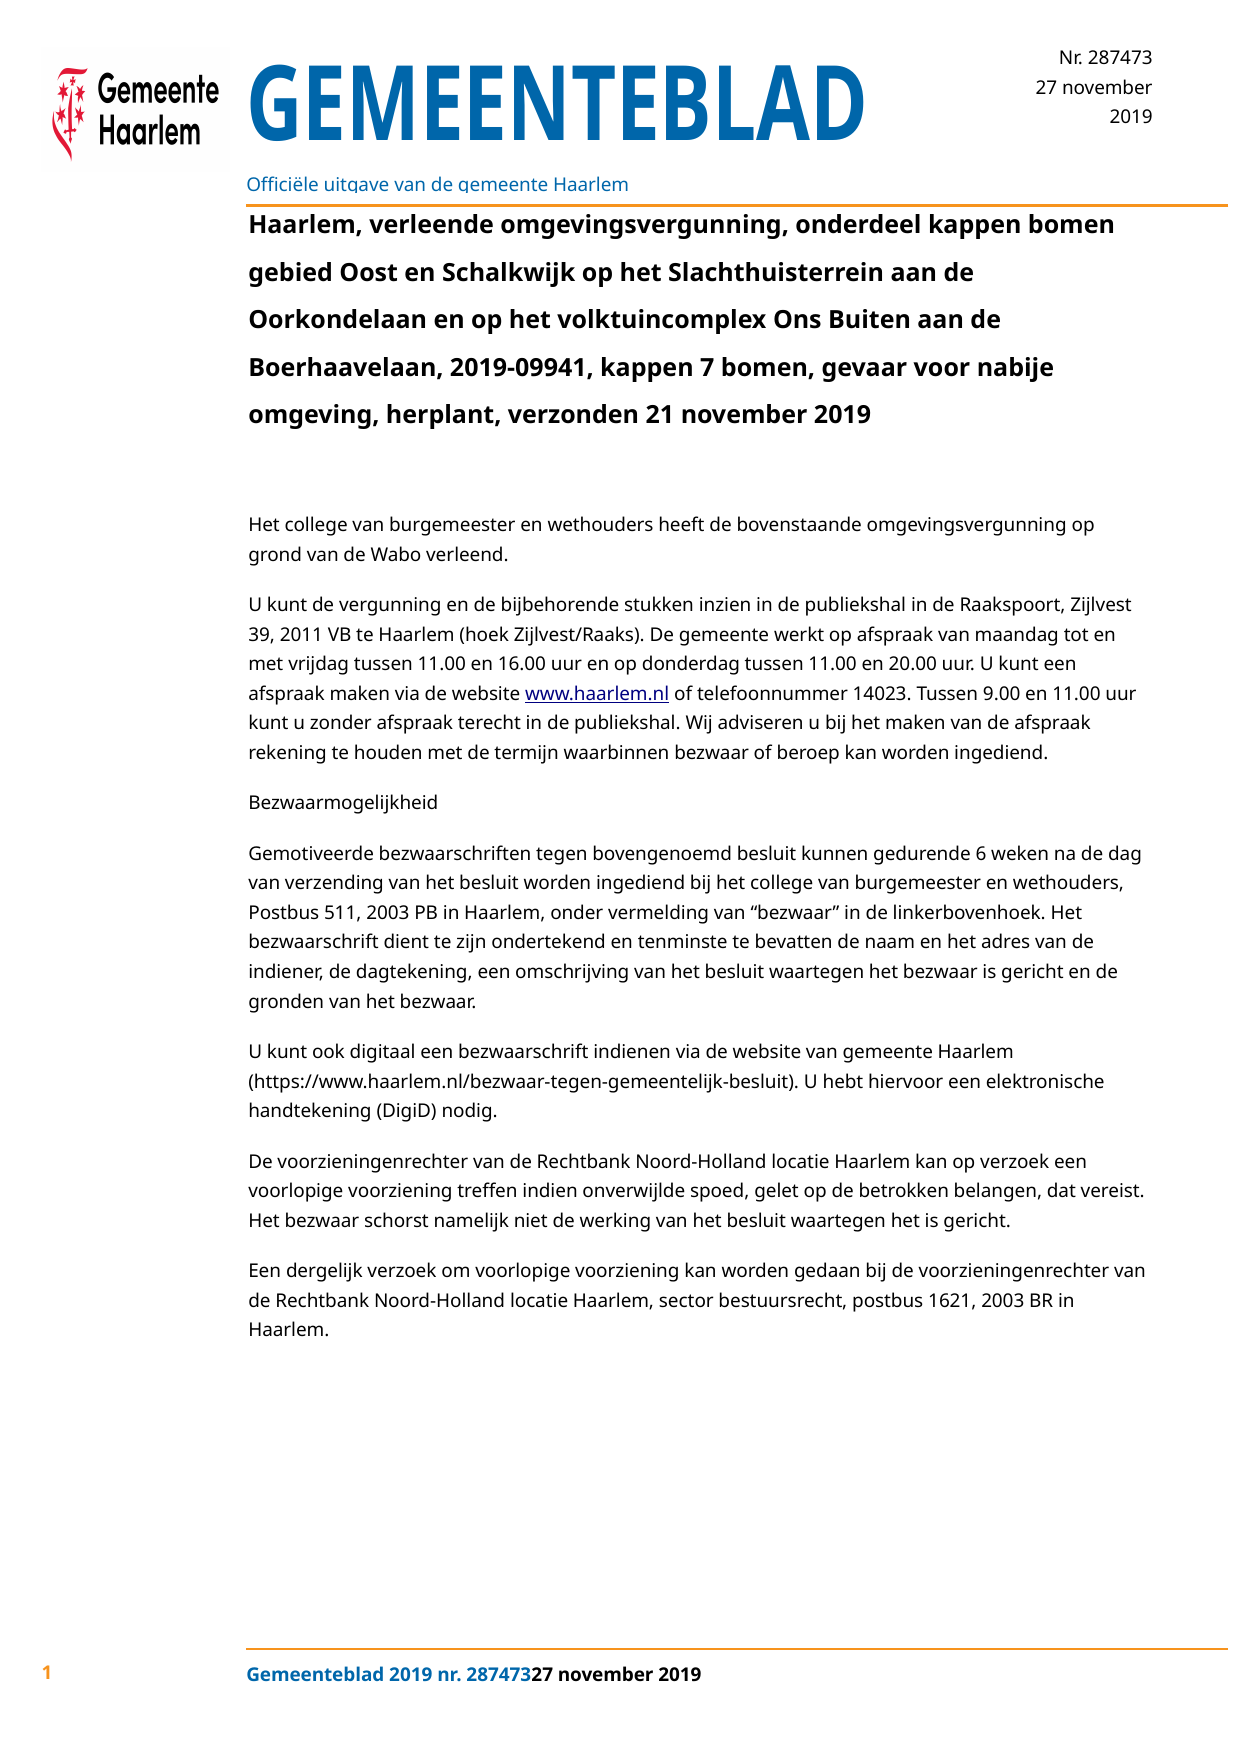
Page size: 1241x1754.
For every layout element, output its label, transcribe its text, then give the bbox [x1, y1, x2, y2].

text Bezwaarmogelijkheid [248, 789, 1152, 815]
text U kunt ook digitaal een bezwaarschrift indienen via de website van gemeente Haarlem (https://www.haarlem.nl/bezwaar-tegen-gemeentelijk-besluit). U hebt hiervoor een elektronische handtekening (DigiD) nodig. [248, 1038, 1152, 1123]
text Het college van burgemeester en wethouders heeft de bovenstaande omgevingsvergunning op grond van de Wabo verleend. [248, 511, 1152, 566]
text Haarlem, verleende omgevingsvergunning, onderdeel kappen bomen gebied Oost en Schalkwijk op het Slachthuisterrein aan de Oorkondelaan en op het volktuincomplex Ons Buiten aan de Boerhaavelaan, 2019-09941, kappen 7 bomen, gevaar voor nabije omgeving, herplant, verzonden 21 november 2019 [248, 207, 1152, 431]
text U kunt de vergunning en de bijbehorende stukken inzien in de publiekshal in de Raakspoort, Zijlvest 39, 2011 VB te Haarlem (hoek Zijlvest/Raaks). De gemeente werkt op afspraak van maandag tot en met vrijdag tussen 11.00 en 16.00 uur en op donderdag tussen 11.00 en 20.00 uur. U kunt een afspraak maken via de website www.haarlem.nl of telefoonnummer 14023. Tussen 9.00 en 11.00 uur kunt u zonder afspraak terecht in de publiekshal. Wij adviseren u bij het maken van de afspraak rekening te houden met de termijn waarbinnen bezwaar of beroep kan worden ingediend. [248, 591, 1152, 765]
text Een dergelijk verzoek om voorlopige voorziening kan worden gedaan bij de voorzieningenrechter van de Rechtbank Noord-Holland locatie Haarlem, sector bestuursrecht, postbus 1621, 2003 BR in Haarlem. [248, 1257, 1152, 1342]
text De voorzieningenrechter van de Rechtbank Noord-Holland locatie Haarlem kan op verzoek een voorlopige voorziening treffen indien onverwijlde spoed, gelet op de betrokken belangen, dat vereist. Het bezwaar schorst namelijk niet de werking van het besluit waartegen het is gericht. [248, 1148, 1152, 1233]
text Gemotiveerde bezwaarschriften tegen bovengenoemd besluit kunnen gedurende 6 weken na de dag van verzending van het besluit worden ingediend bij het college van burgemeester en wethouders, Postbus 511, 2003 PB in Haarlem, onder vermelding van “bezwaar” in de linkerbovenhoek. Het bezwaarschrift dient te zijn ondertekend en tenminste te bevatten de naam en het adres van de indiener, de dagtekening, een omschrijving van het besluit waartegen het bezwaar is gericht en de gronden van het bezwaar. [248, 840, 1152, 1013]
picture [41, 47, 231, 172]
